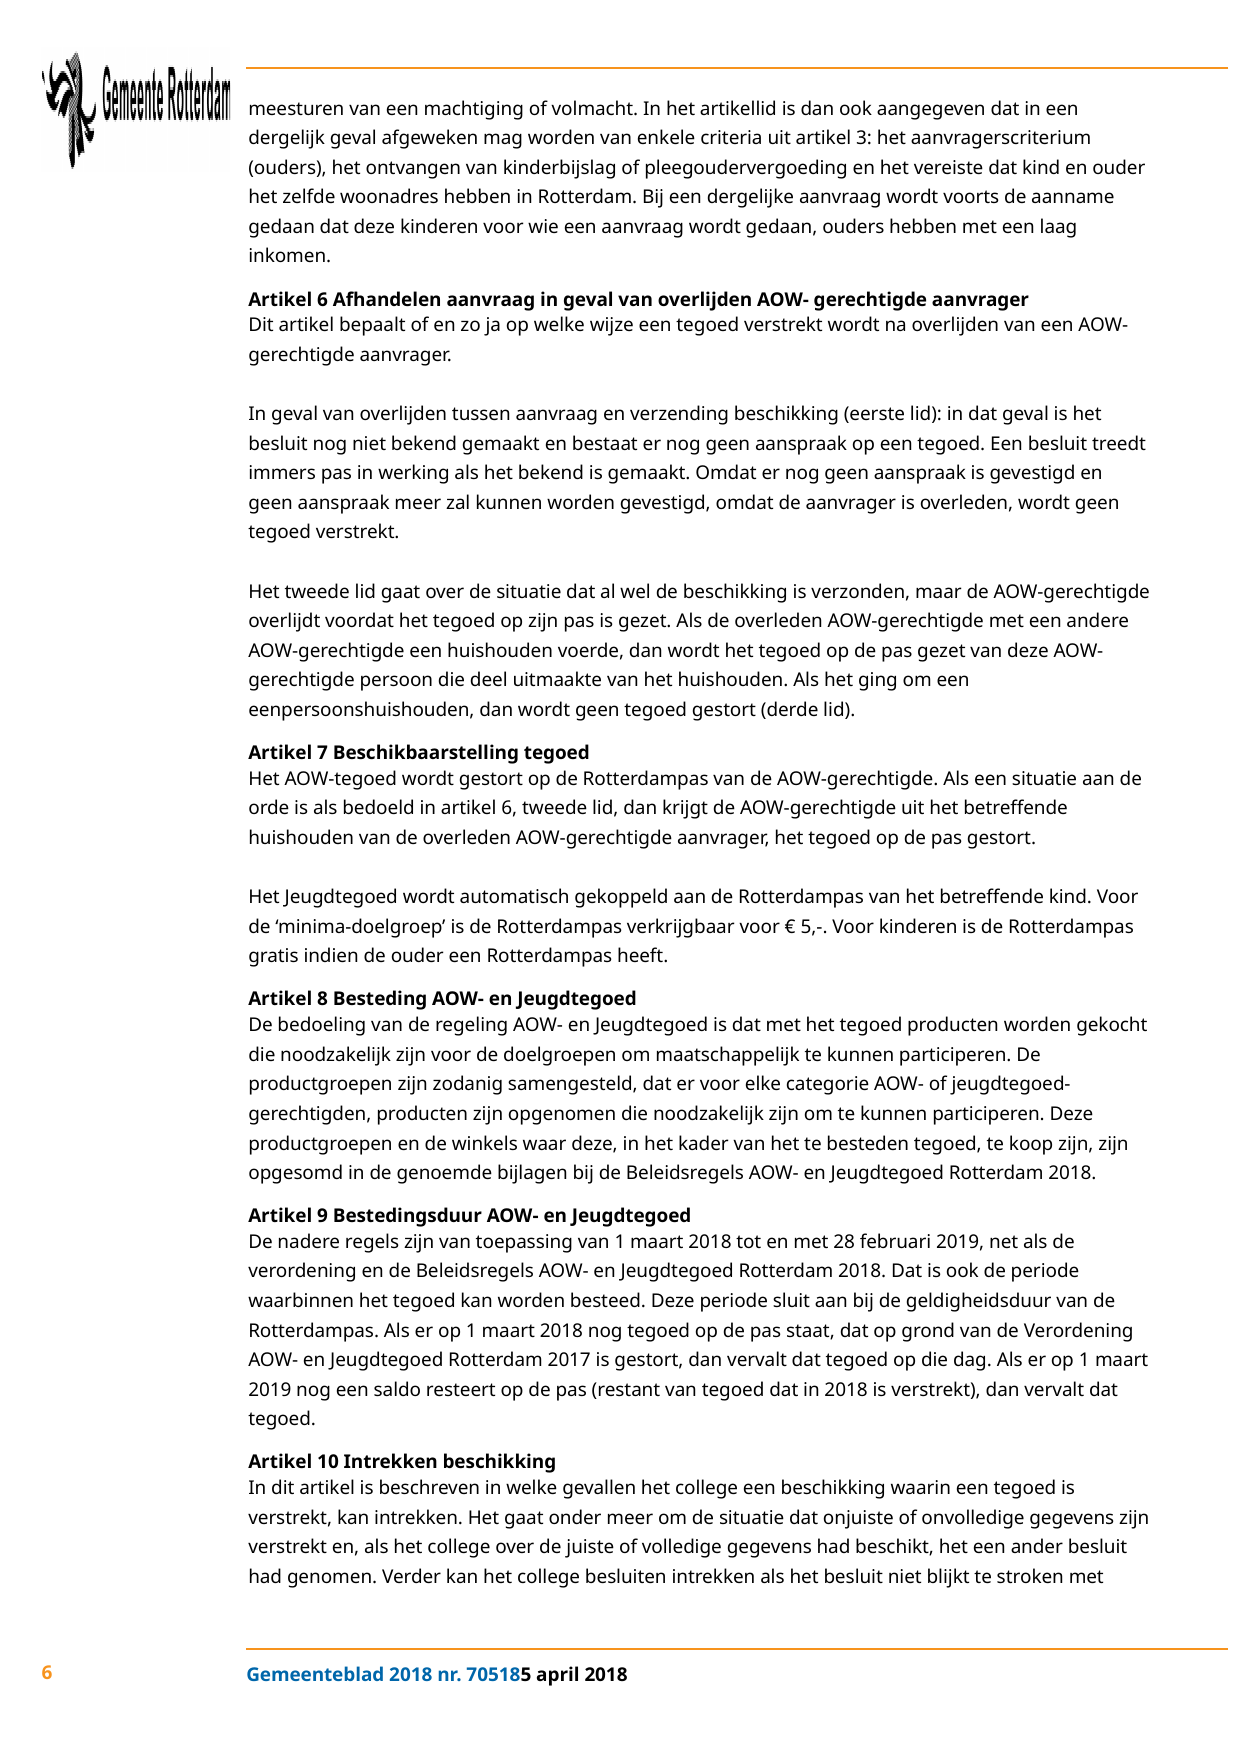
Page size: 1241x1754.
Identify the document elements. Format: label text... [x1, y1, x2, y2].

text Artikel 10 Intrekken beschikking [248, 1449, 1152, 1474]
text De nadere regels zijn van toepassing van 1 maart 2018 tot en met 28 februari 2019, net als de verordening en de Beleidsregels AOW- en Jeugdtegoed Rotterdam 2018. Dat is ook de periode waarbinnen het tegoed kan worden besteed. Deze periode sluit aan bij de geldigheidsduur van de Rotterdampas. Als er op 1 maart 2018 nog tegoed op de pas staat, dat op grond van de Verordening AOW- en Jeugdtegoed Rotterdam 2017 is gestort, dan vervalt dat tegoed op die dag. Als er op 1 maart 2019 nog een saldo resteert op de pas (restant van tegoed dat in 2018 is verstrekt), dan vervalt dat tegoed. [248, 1228, 1152, 1431]
text Dit artikel bepaalt of en zo ja op welke wijze een tegoed verstrekt wordt na overlijden van een AOW-gerechtigde aanvrager. [248, 312, 1152, 367]
text Artikel 8 Besteding AOW- en Jeugdtegoed [248, 986, 1152, 1011]
text Het AOW-tegoed wordt gestort op de Rotterdampas van de AOW-gerechtigde. Als een situatie aan de orde is als bedoeld in artikel 6, tweede lid, dan krijgt de AOW-gerechtigde uit het betreffende huishouden van de overleden AOW-gerechtigde aanvrager, het tegoed op de pas gestort. [248, 765, 1152, 850]
text Artikel 9 Bestedingsduur AOW- en Jeugdtegoed [248, 1202, 1152, 1228]
text De bedoeling van de regeling AOW- en Jeugdtegoed is dat met het tegoed producten worden gekocht die noodzakelijk zijn voor de doelgroepen om maatschappelijk te kunnen participeren. De productgroepen zijn zodanig samengesteld, dat er voor elke categorie AOW- of jeugdtegoed-gerechtigden, producten zijn opgenomen die noodzakelijk zijn om te kunnen participeren. Deze productgroepen en de winkels waar deze, in het kader van het te besteden tegoed, te koop zijn, zijn opgesomd in de genoemde bijlagen bij de Beleidsregels AOW- en Jeugdtegoed Rotterdam 2018. [248, 1011, 1152, 1185]
text In dit artikel is beschreven in welke gevallen het college een beschikking waarin een tegoed is verstrekt, kan intrekken. Het gaat onder meer om de situatie dat onjuiste of onvolledige gegevens zijn verstrekt en, als het college over de juiste of volledige gegevens had beschikt, het een ander besluit had genomen. Verder kan het college besluiten intrekken als het besluit niet blijkt te stroken met [248, 1474, 1152, 1589]
text In geval van overlijden tussen aanvraag en verzending beschikking (eerste lid): in dat geval is het besluit nog niet bekend gemaakt en bestaat er nog geen aanspraak op een tegoed. Een besluit treedt immers pas in werking als het bekend is gemaakt. Omdat er nog geen aanspraak is gevestigd en geen aanspraak meer zal kunnen worden gevestigd, omdat de aanvrager is overleden, wordt geen tegoed verstrekt. [248, 400, 1152, 544]
text Artikel 7 Beschikbaarstelling tegoed [248, 739, 1152, 765]
text Artikel 6 Afhandelen aanvraag in geval van overlijden AOW- gerechtigde aanvrager [248, 286, 1152, 312]
text Het tweede lid gaat over de situatie dat al wel de beschikking is verzonden, maar de AOW-gerechtigde overlijdt voordat het tegoed op zijn pas is gezet. Als de overleden AOW-gerechtigde met een andere AOW-gerechtigde een huishouden voerde, dan wordt het tegoed op de pas gezet van deze AOW-gerechtigde persoon die deel uitmaakte van het huishouden. Als het ging om een eenpersoonshuishouden, dan wordt geen tegoed gestort (derde lid). [248, 578, 1152, 722]
picture [41, 47, 231, 172]
text meesturen van een machtiging of volmacht. In het artikellid is dan ook aangegeven dat in een dergelijk geval afgeweken mag worden van enkele criteria uit artikel 3: het aanvragerscriterium (ouders), het ontvangen van kinderbijslag of pleegoudervergoeding en het vereiste dat kind en ouder het zelfde woonadres hebben in Rotterdam. Bij een dergelijke aanvraag wordt voorts de aanname gedaan dat deze kinderen voor wie een aanvraag wordt gedaan, ouders hebben met een laag inkomen. [248, 95, 1152, 268]
text Het Jeugdtegoed wordt automatisch gekoppeld aan de Rotterdampas van het betreffende kind. Voor de ‘minima-doelgroep’ is de Rotterdampas verkrijgbaar voor € 5,-. Voor kinderen is de Rotterdampas gratis indien de ouder een Rotterdampas heeft. [248, 883, 1152, 968]
